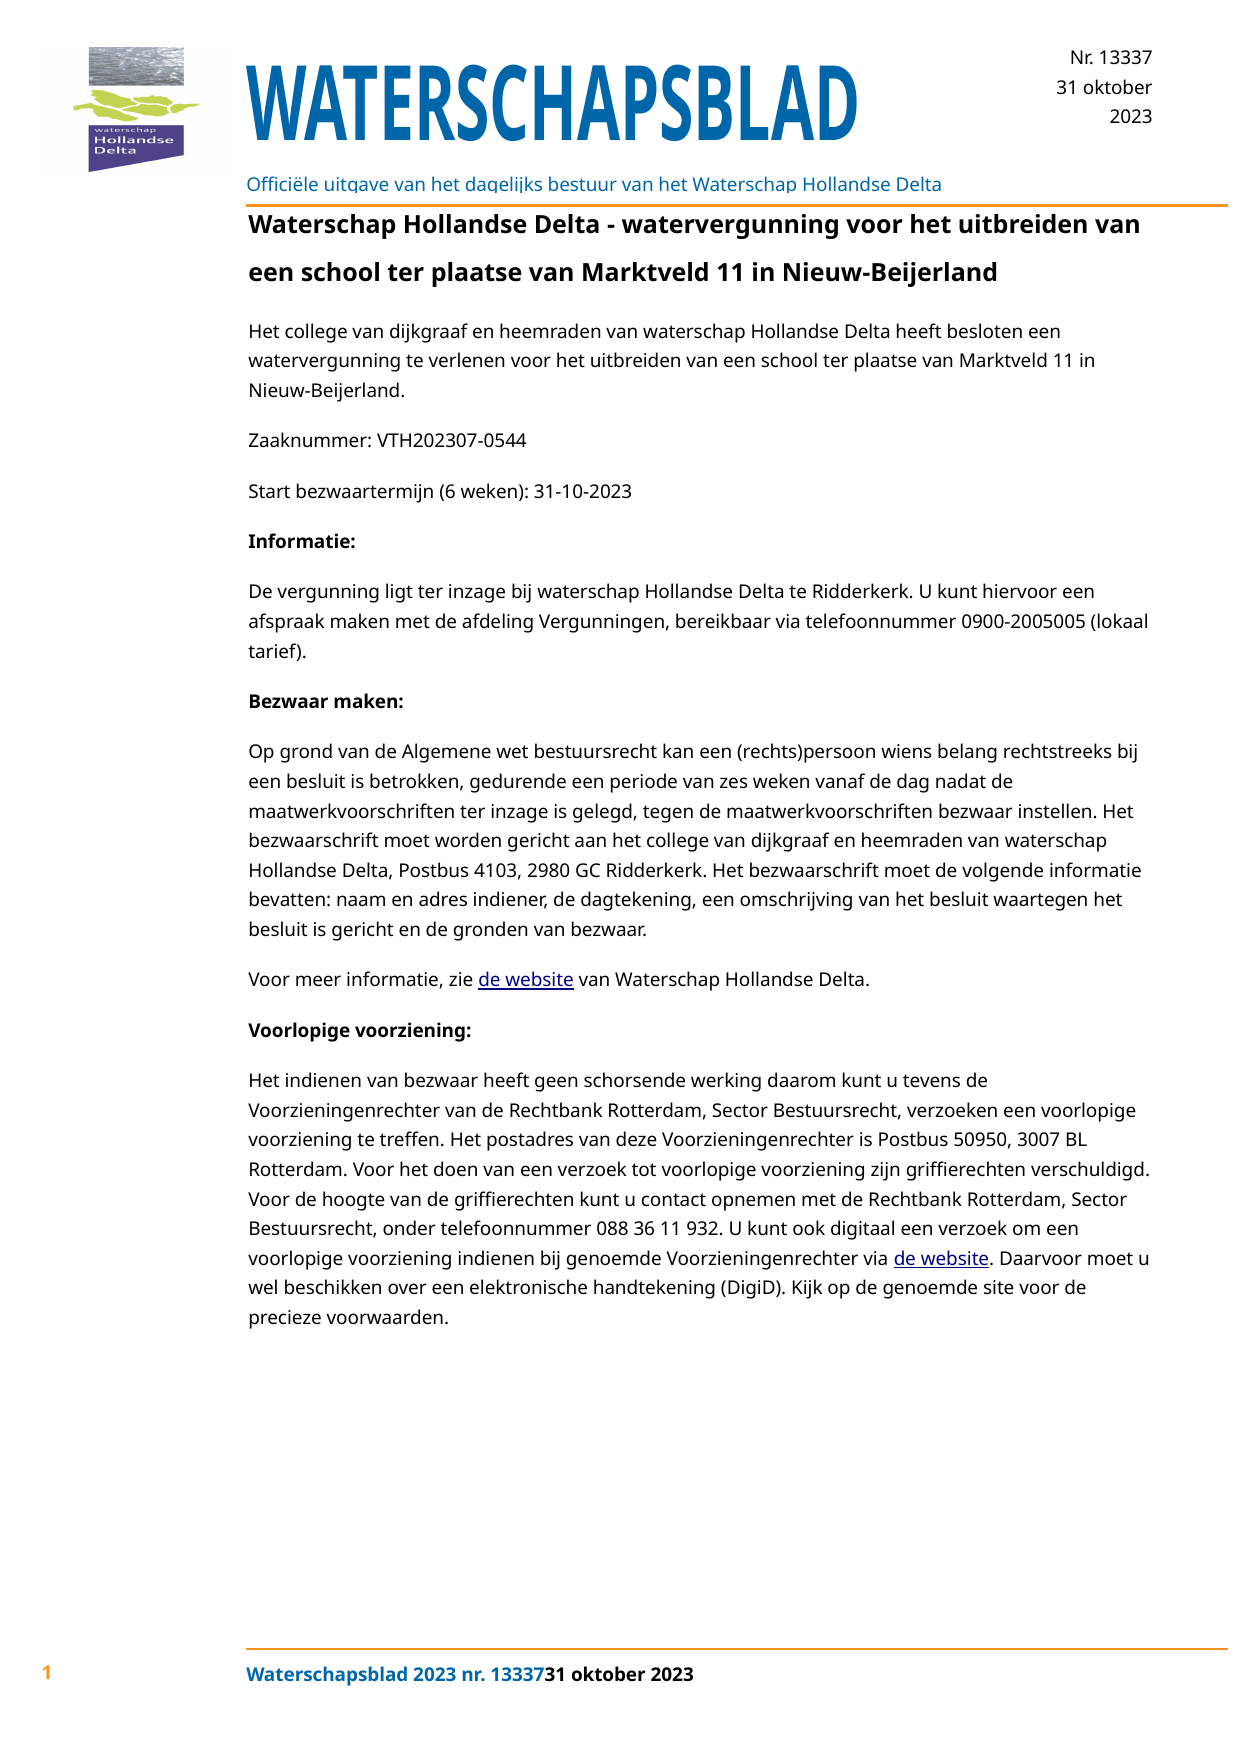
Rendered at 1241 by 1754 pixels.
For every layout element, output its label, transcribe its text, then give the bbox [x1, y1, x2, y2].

text Informatie: [248, 528, 1152, 554]
text Het college van dijkgraaf en heemraden van waterschap Hollandse Delta heeft besloten een watervergunning te verlenen voor het uitbreiden van een school ter plaatse van Marktveld 11 in Nieuw-Beijerland. [248, 318, 1152, 403]
text Waterschap Hollandse Delta - watervergunning voor het uitbreiden van een school ter plaatse van Marktveld 11 in Nieuw-Beijerland [248, 207, 1152, 288]
text Voorlopige voorziening: [248, 1017, 1152, 1043]
text Op grond van de Algemene wet bestuursrecht kan een (rechts)persoon wiens belang rechtstreeks bij een besluit is betrokken, gedurende een periode van zes weken vanaf de dag nadat de maatwerkvoorschriften ter inzage is gelegd, tegen de maatwerkvoorschriften bezwaar instellen. Het bezwaarschrift moet worden gericht aan het college van dijkgraaf en heemraden van waterschap Hollandse Delta, Postbus 4103, 2980 GC Ridderkerk. Het bezwaarschrift moet de volgende informatie bevatten: naam en adres indiener, de dagtekening, een omschrijving van het besluit waartegen het besluit is gericht en de gronden van bezwaar. [248, 739, 1152, 942]
text Zaaknummer: VTH202307-0544 [248, 427, 1152, 453]
text Voor meer informatie, zie de website van Waterschap Hollandse Delta. [248, 967, 1152, 992]
picture [41, 47, 231, 172]
text Start bezwaartermijn (6 weken): 31-10-2023 [248, 478, 1152, 504]
text Het indienen van bezwaar heeft geen schorsende werking daarom kunt u tevens de Voorzieningenrechter van de Rechtbank Rotterdam, Sector Bestuursrecht, verzoeken een voorlopige voorziening te treffen. Het postadres van deze Voorzieningenrechter is Postbus 50950, 3007 BL Rotterdam. Voor het doen van een verzoek tot voorlopige voorziening zijn griffierechten verschuldigd. Voor de hoogte van de griffierechten kunt u contact opnemen met de Rechtbank Rotterdam, Sector Bestuursrecht, onder telefoonnummer 088 36 11 932. U kunt ook digitaal een verzoek om een voorlopige voorziening indienen bij genoemde Voorzieningenrechter via de website. Daarvoor moet u wel beschikken over een elektronische handtekening (DigiD). Kijk op de genoemde site voor de precieze voorwaarden. [248, 1067, 1152, 1330]
text Bezwaar maken: [248, 688, 1152, 714]
text De vergunning ligt ter inzage bij waterschap Hollandse Delta te Ridderkerk. U kunt hiervoor een afspraak maken met de afdeling Vergunningen, bereikbaar via telefoonnummer 0900-2005005 (lokaal tarief). [248, 579, 1152, 664]
